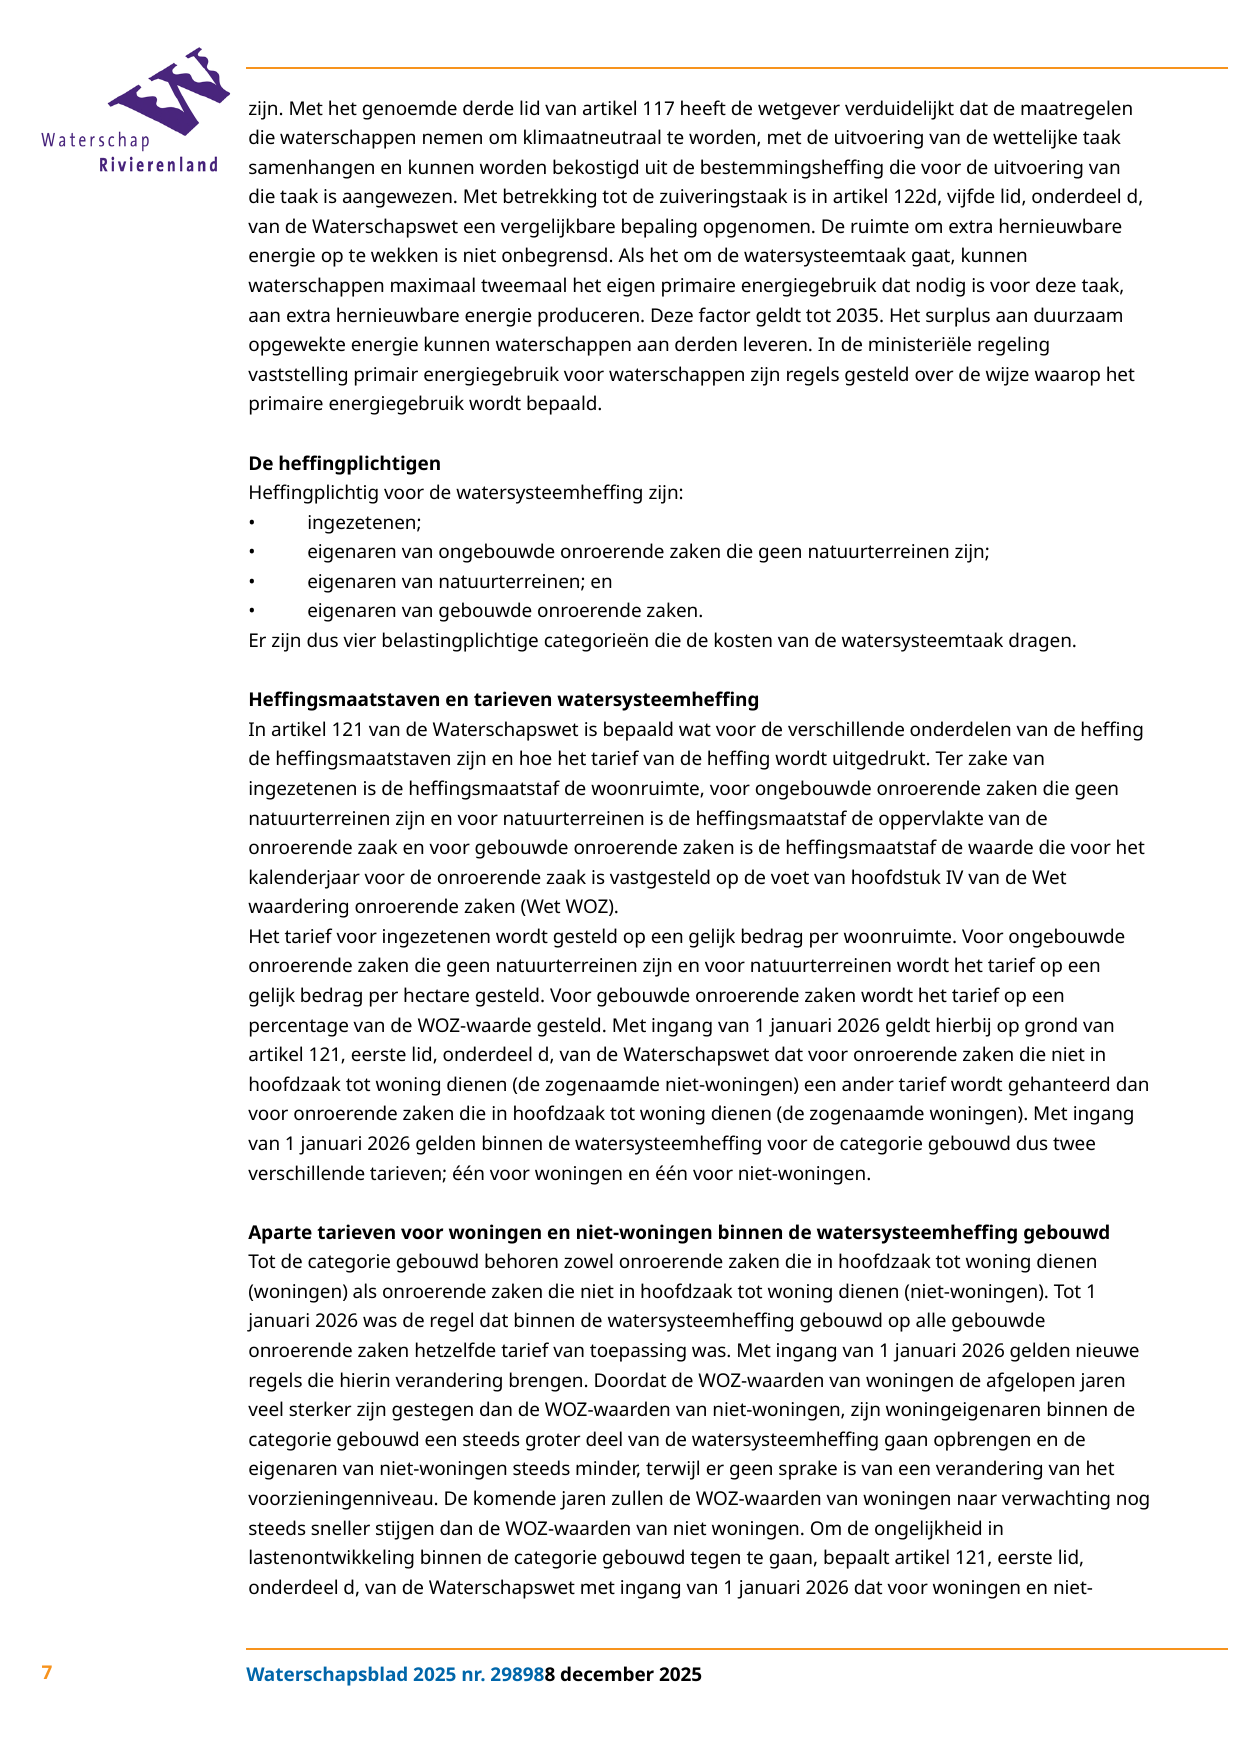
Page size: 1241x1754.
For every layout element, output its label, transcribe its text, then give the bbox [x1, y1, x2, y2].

text zijn. Met het genoemde derde lid van artikel 117 heeft de wetgever verduidelijkt dat de maatregelen die waterschappen nemen om klimaatneutraal te worden, met de uitvoering van de wettelijke taak samenhangen en kunnen worden bekostigd uit de bestemmingsheffing die voor de uitvoering van die taak is aangewezen. Met betrekking tot de zuiveringstaak is in artikel 122d, vijfde lid, onderdeel d, van de Waterschapswet een vergelijkbare bepaling opgenomen. De ruimte om extra hernieuwbare energie op te wekken is niet onbegrensd. Als het om de watersysteemtaak gaat, kunnen waterschappen maximaal tweemaal het eigen primaire energiegebruik dat nodig is voor deze taak, aan extra hernieuwbare energie produceren. Deze factor geldt tot 2035. Het surplus aan duurzaam opgewekte energie kunnen waterschappen aan derden leveren. In de ministeriële regeling vaststelling primair energiegebruik voor waterschappen zijn regels gesteld over de wijze waarop het primaire energiegebruik wordt bepaald. [248, 95, 1152, 416]
text Er zijn dus vier belastingplichtige categorieën die de kosten van de watersysteemtaak dragen. [248, 627, 1152, 653]
text Tot de categorie gebouwd behoren zowel onroerende zaken die in hoofdzaak tot woning dienen (woningen) als onroerende zaken die niet in hoofdzaak tot woning dienen (niet-woningen). Tot 1 januari 2026 was de regel dat binnen de watersysteemheffing gebouwd op alle gebouwde onroerende zaken hetzelfde tarief van toepassing was. Met ingang van 1 januari 2026 gelden nieuwe regels die hierin verandering brengen. Doordat de WOZ-waarden van woningen de afgelopen jaren veel sterker zijn gestegen dan de WOZ-waarden van niet-woningen, zijn woningeigenaren binnen de categorie gebouwd een steeds groter deel van de watersysteemheffing gaan opbrengen en de eigenaren van niet-woningen steeds minder, terwijl er geen sprake is van een verandering van het voorzieningenniveau. De komende jaren zullen de WOZ-waarden van woningen naar verwachting nog steeds sneller stijgen dan de WOZ-waarden van niet woningen. Om de ongelijkheid in lastenontwikkeling binnen de categorie gebouwd tegen te gaan, bepaalt artikel 121, eerste lid, onderdeel d, van de Waterschapswet met ingang van 1 januari 2026 dat voor woningen en niet- [248, 1248, 1152, 1600]
text De heffingplichtigen [248, 450, 1152, 476]
text Het tarief voor ingezetenen wordt gesteld op een gelijk bedrag per woonruimte. Voor ongebouwde onroerende zaken die geen natuurterreinen zijn en voor natuurterreinen wordt het tarief op een gelijk bedrag per hectare gesteld. Voor gebouwde onroerende zaken wordt het tarief op een percentage van de WOZ-waarde gesteld. Met ingang van 1 januari 2026 geldt hierbij op grond van artikel 121, eerste lid, onderdeel d, van de Waterschapswet dat voor onroerende zaken die niet in hoofdzaak tot woning dienen (de zogenaamde niet-woningen) een ander tarief wordt gehanteerd dan voor onroerende zaken die in hoofdzaak tot woning dienen (de zogenaamde woningen). Met ingang van 1 januari 2026 gelden binnen de watersysteemheffing voor de categorie gebouwd dus twee verschillende tarieven; één voor woningen en één voor niet-woningen. [248, 923, 1152, 1186]
text In artikel 121 van de Waterschapswet is bepaald wat voor de verschillende onderdelen van de heffing de heffingsmaatstaven zijn en hoe het tarief van de heffing wordt uitgedrukt. Ter zake van ingezetenen is de heffingsmaatstaf de woonruimte, voor ongebouwde onroerende zaken die geen natuurterreinen zijn en voor natuurterreinen is de heffingsmaatstaf de oppervlakte van de onroerende zaak en voor gebouwde onroerende zaken is de heffingsmaatstaf de waarde die voor het kalenderjaar voor de onroerende zaak is vastgesteld op de voet van hoofdstuk IV van de Wet waardering onroerende zaken (Wet WOZ). [248, 716, 1152, 919]
list ingezetenen; [248, 509, 1152, 535]
list eigenaren van ongebouwde onroerende zaken die geen natuurterreinen zijn; [248, 538, 1152, 564]
text Heffingsmaatstaven en tarieven watersysteemheffing [248, 686, 1152, 712]
picture [41, 47, 231, 172]
text Heffingplichtig voor de watersysteemheffing zijn: [248, 479, 1152, 505]
list eigenaren van natuurterreinen; en [248, 568, 1152, 594]
text Aparte tarieven voor woningen en niet-woningen binnen de watersysteemheffing gebouwd [248, 1219, 1152, 1245]
list eigenaren van gebouwde onroerende zaken. [248, 598, 1152, 623]
